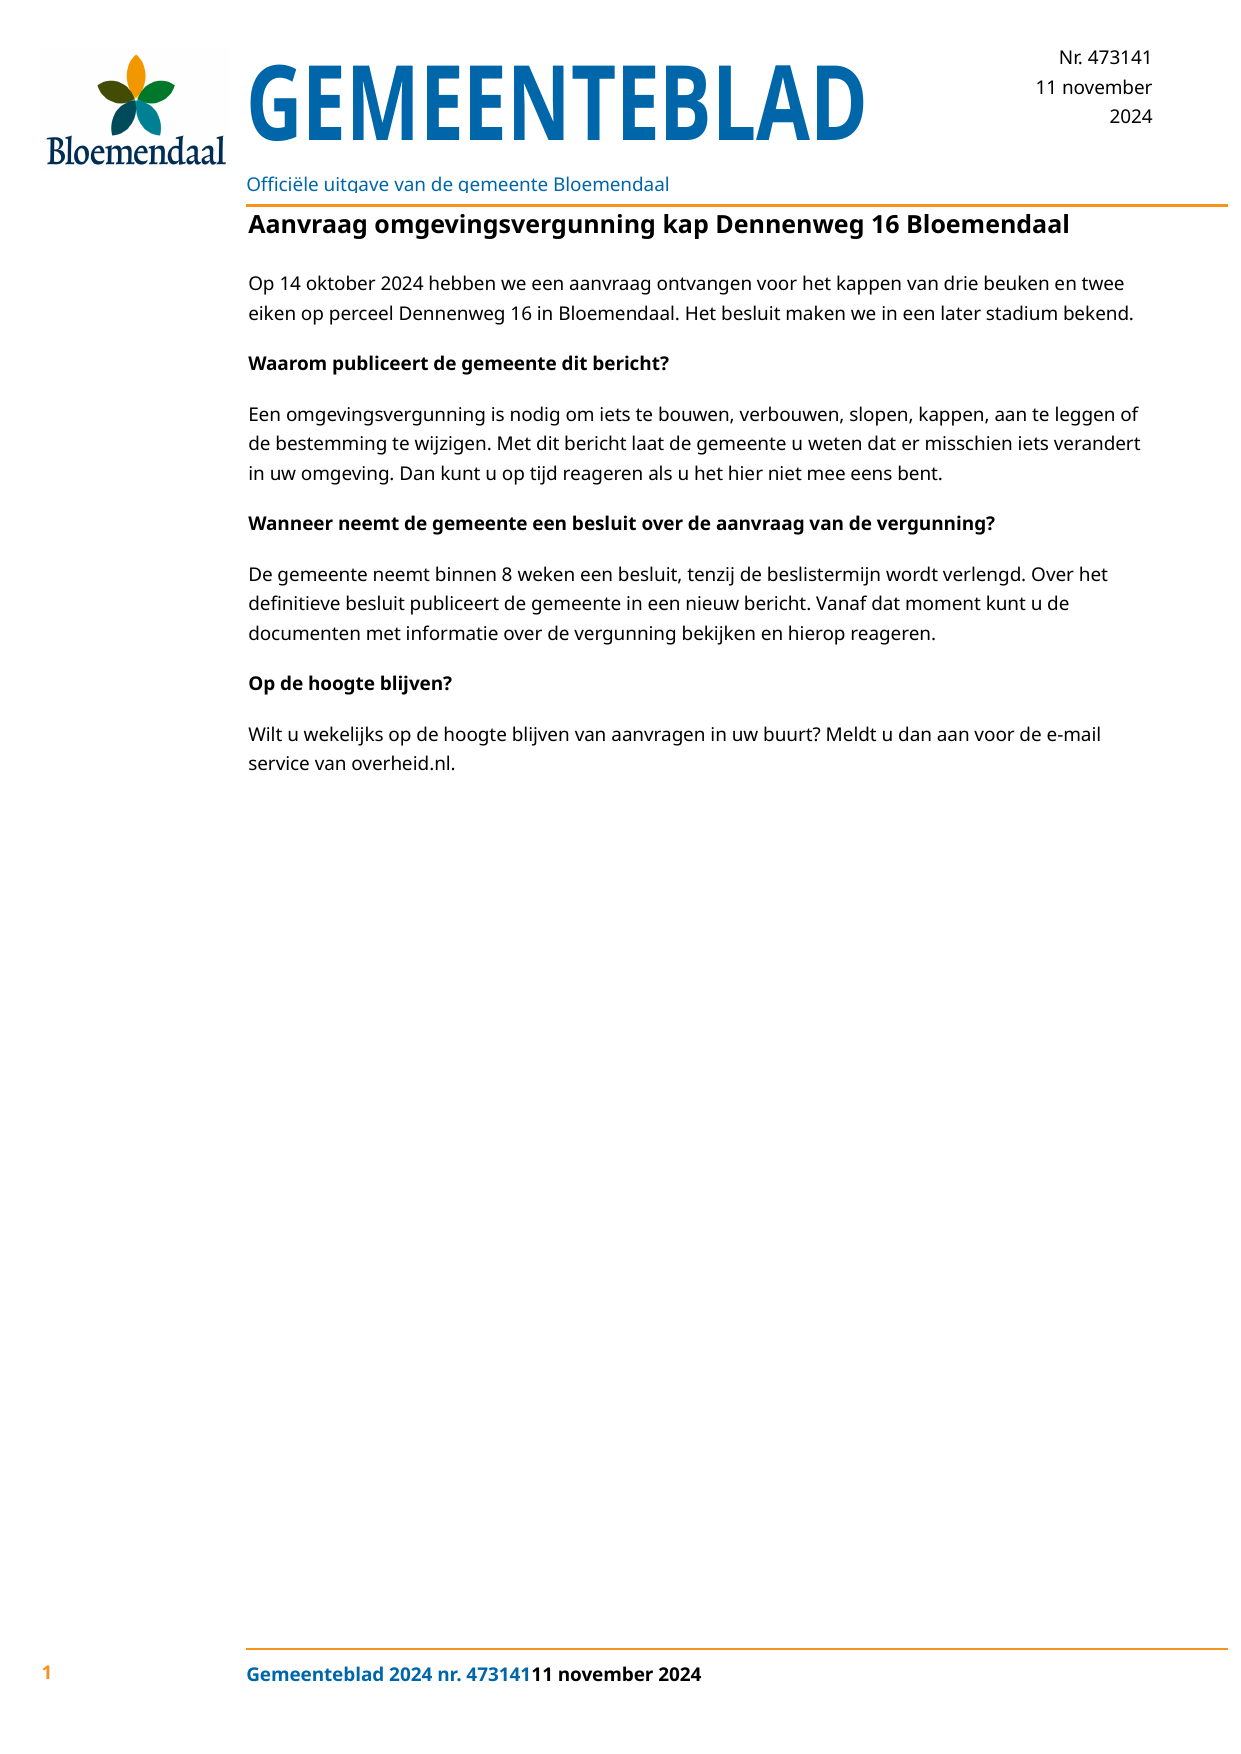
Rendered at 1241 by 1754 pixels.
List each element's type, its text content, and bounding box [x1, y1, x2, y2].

text De gemeente neemt binnen 8 weken een besluit, tenzij de beslistermijn wordt verlengd. Over het definitieve besluit publiceert de gemeente in een nieuw bericht. Vanaf dat moment kunt u de documenten met informatie over de vergunning bekijken en hierop reageren. [248, 561, 1152, 646]
text Op de hoogte blijven? [248, 670, 1152, 696]
text Waarom publiceert de gemeente dit bericht? [248, 350, 1152, 376]
text Een omgevingsvergunning is nodig om iets te bouwen, verbouwen, slopen, kappen, aan te leggen of de bestemming te wijzigen. Met dit bericht laat de gemeente u weten dat er misschien iets verandert in uw omgeving. Dan kunt u op tijd reageren als u het hier niet mee eens bent. [248, 401, 1152, 486]
text Op 14 oktober 2024 hebben we een aanvraag ontvangen voor het kappen van drie beuken en twee eiken op perceel Dennenweg 16 in Bloemendaal. Het besluit maken we in een later stadium bekend. [248, 270, 1152, 326]
picture [41, 47, 231, 172]
text Wilt u wekelijks op de hoogte blijven van aanvragen in uw buurt? Meldt u dan aan voor de e-mail service van overheid.nl. [248, 721, 1152, 776]
text Wanneer neemt de gemeente een besluit over de aanvraag van de vergunning? [248, 510, 1152, 536]
text Aanvraag omgevingsvergunning kap Dennenweg 16 Bloemendaal [248, 207, 1152, 241]
